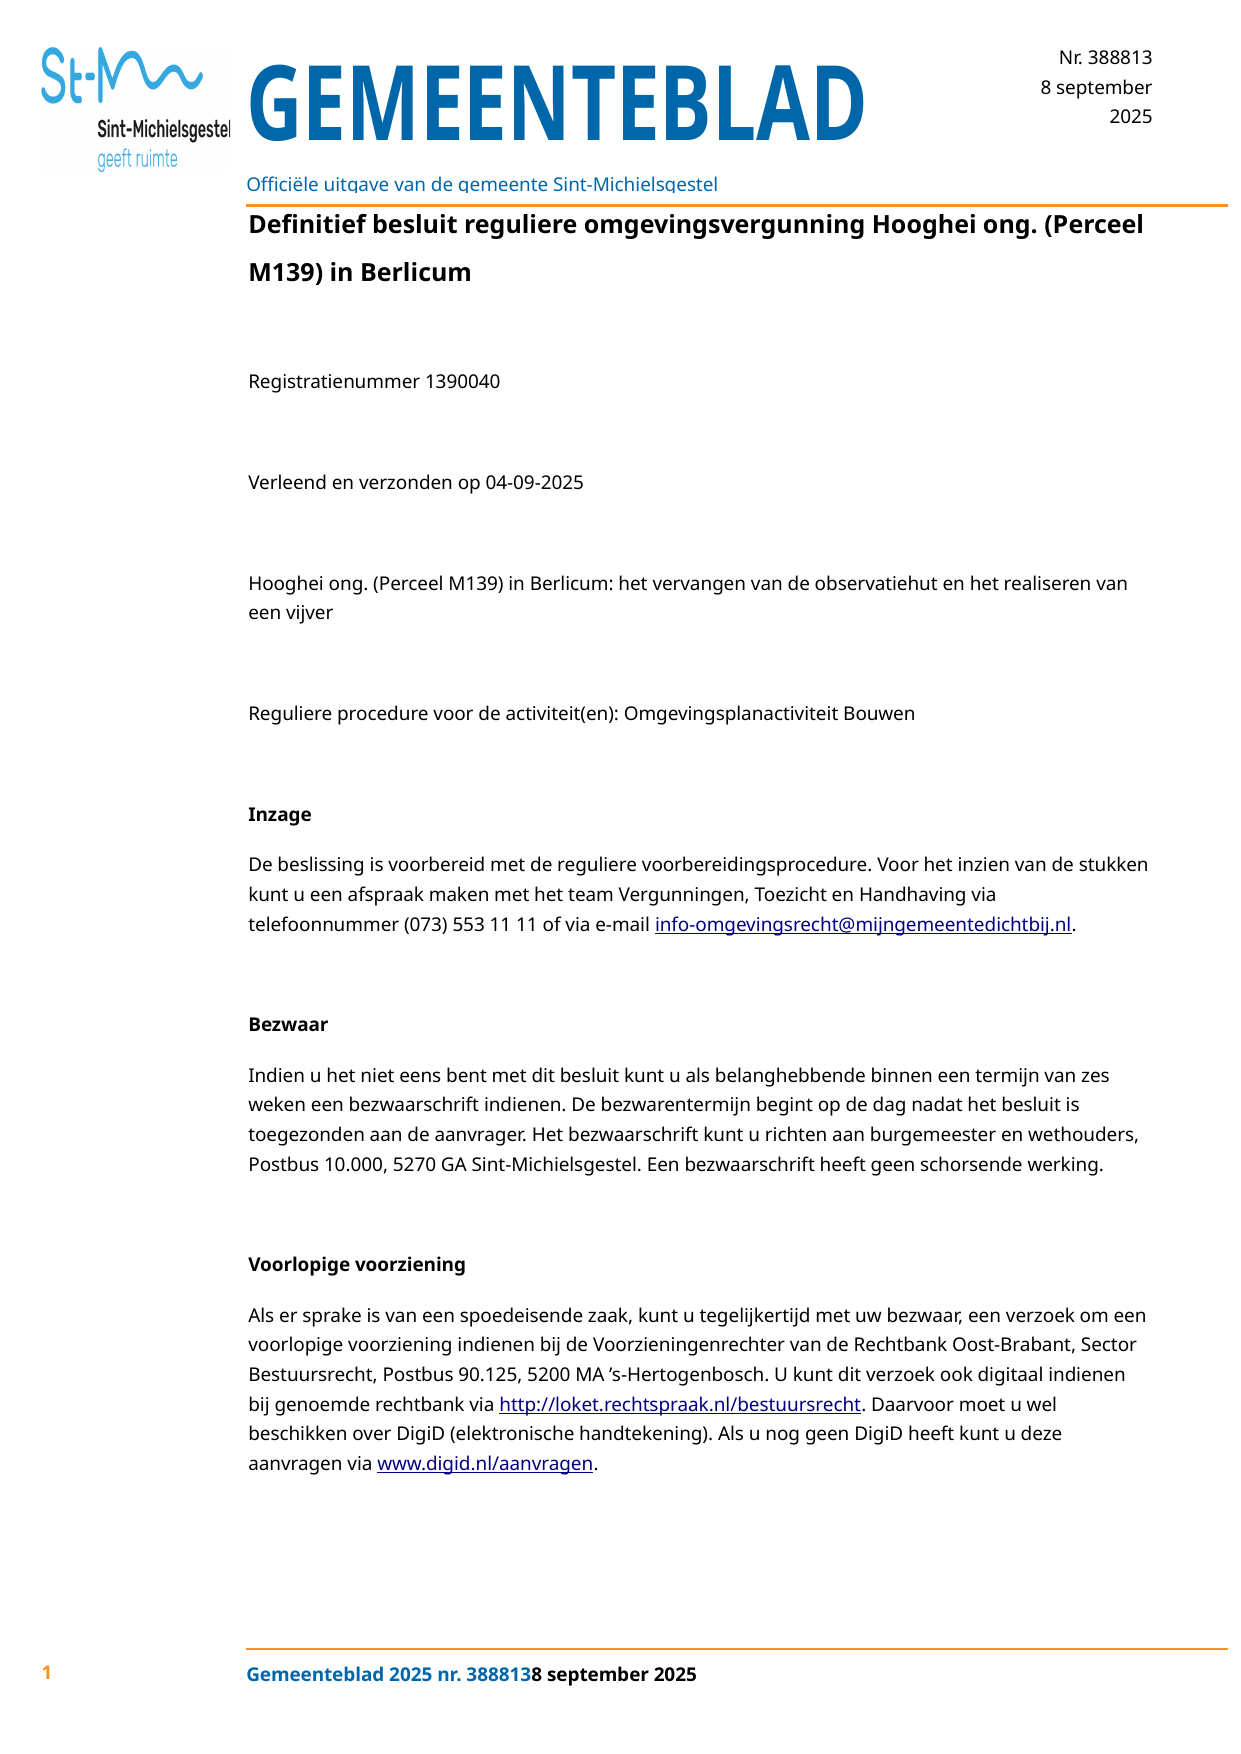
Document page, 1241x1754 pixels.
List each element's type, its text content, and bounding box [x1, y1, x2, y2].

text Indien u het niet eens bent met dit besluit kunt u als belanghebbende binnen een termijn van zes weken een bezwaarschrift indienen. De bezwarentermijn begint op de dag nadat het besluit is toegezonden aan de aanvrager. Het bezwaarschrift kunt u richten aan burgemeester en wethouders, Postbus 10.000, 5270 GA Sint-Michielsgestel. Een bezwaarschrift heeft geen schorsende werking. [248, 1062, 1152, 1177]
text Voorlopige voorziening [248, 1252, 1152, 1277]
text De beslissing is voorbereid met de reguliere voorbereidingsprocedure. Voor het inzien van de stukken kunt u een afspraak maken met het team Vergunningen, Toezicht en Handhaving via telefoonnummer (073) 553 11 11 of via e-mail info-omgevingsrecht@mijngemeentedichtbij.nl. [248, 852, 1152, 937]
picture [41, 47, 231, 172]
text Registratienummer 1390040 [248, 368, 1152, 394]
text Inzage [248, 801, 1152, 827]
text Als er sprake is van een spoedeisende zaak, kunt u tegelijkertijd met uw bezwaar, een verzoek om een voorlopige voorziening indienen bij de Voorzieningenrechter van de Rechtbank Oost-Brabant, Sector Bestuursrecht, Postbus 90.125, 5200 MA ’s-Hertogenbosch. U kunt dit verzoek ook digitaal indienen bij genoemde rechtbank via http://loket.rechtspraak.nl/bestuursrecht. Daarvoor moet u wel beschikken over DigiD (elektronische handtekening). Als u nog geen DigiD heeft kunt u deze aanvragen via www.digid.nl/aanvragen. [248, 1302, 1152, 1476]
text Definitief besluit reguliere omgevingsvergunning Hooghei ong. (Perceel M139) in Berlicum [248, 207, 1152, 288]
text Verleend en verzonden op 04-09-2025 [248, 469, 1152, 495]
text Reguliere procedure voor de activiteit(en): Omgevingsplanactiviteit Bouwen [248, 700, 1152, 726]
text Hooghei ong. (Perceel M139) in Berlicum: het vervangen van de observatiehut en het realiseren van een vijver [248, 570, 1152, 625]
text Bezwaar [248, 1012, 1152, 1037]
